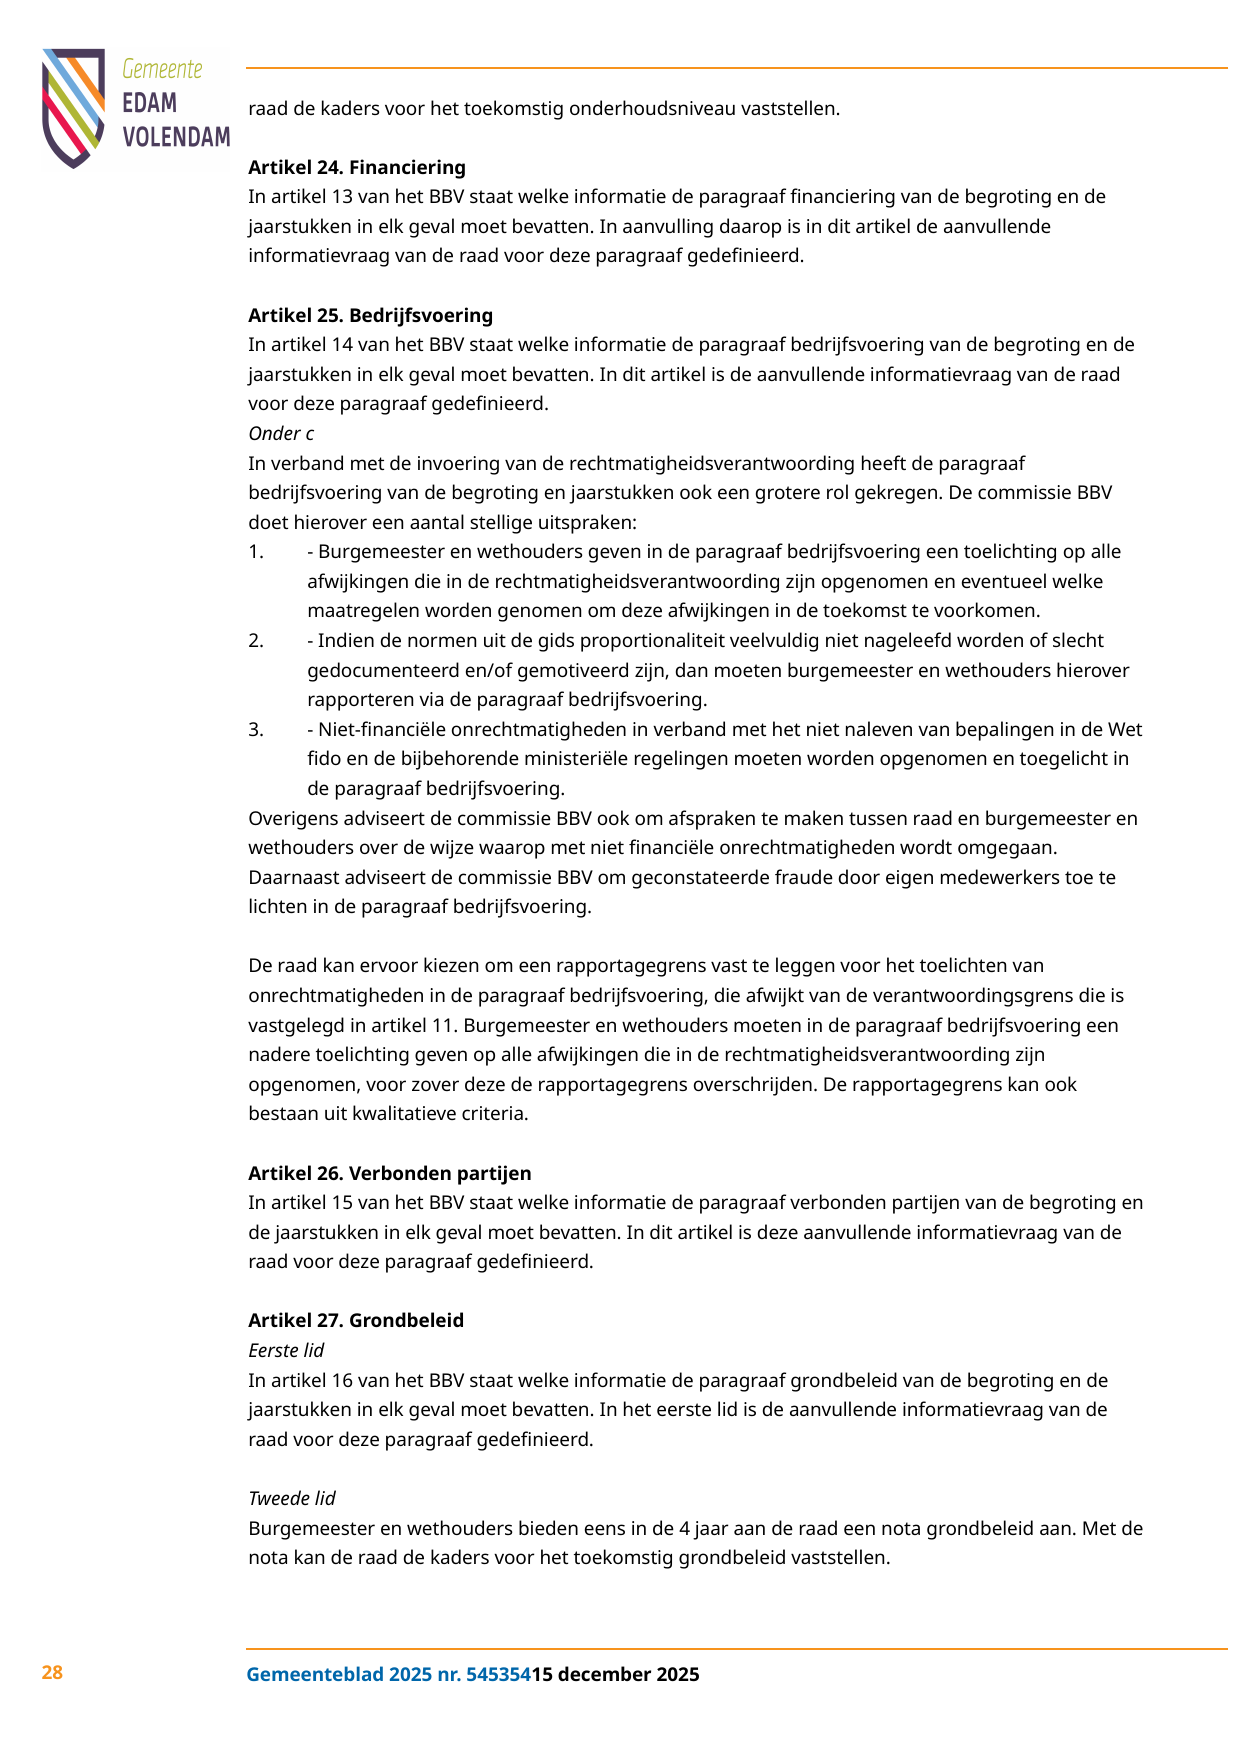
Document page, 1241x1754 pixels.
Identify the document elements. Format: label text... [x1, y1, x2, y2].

text Artikel 25. Bedrijfsvoering [248, 302, 1152, 328]
text Tweede lid [248, 1485, 1152, 1511]
text Onder c [248, 420, 1152, 446]
text Burgemeester en wethouders bieden eens in de 4 jaar aan de raad een nota grondbeleid aan. Met de nota kan de raad de kaders voor het toekomstig grondbeleid vaststellen. [248, 1515, 1152, 1570]
text In artikel 15 van het BBV staat welke informatie de paragraaf verbonden partijen van de begroting en de jaarstukken in elk geval moet bevatten. In dit artikel is deze aanvullende informatievraag van de raad voor deze paragraaf gedefinieerd. [248, 1189, 1152, 1274]
text In artikel 13 van het BBV staat welke informatie de paragraaf financiering van de begroting en de jaarstukken in elk geval moet bevatten. In aanvulling daarop is in dit artikel de aanvullende informatievraag van de raad voor deze paragraaf gedefinieerd. [248, 183, 1152, 268]
text Artikel 26. Verbonden partijen [248, 1160, 1152, 1186]
list - Burgemeester en wethouders geven in de paragraaf bedrijfsvoering een toelichting op alle afwijkingen die in de rechtmatigheidsverantwoording zijn opgenomen en eventueel welke maatregelen worden genomen om deze afwijkingen in de toekomst te voorkomen. [248, 538, 1152, 623]
list - Niet-financiële onrechtmatigheden in verband met het niet naleven van bepalingen in de Wet fido en de bijbehorende ministeriële regelingen moeten worden opgenomen en toegelicht in de paragraaf bedrijfsvoering. [248, 716, 1152, 801]
text raad de kaders voor het toekomstig onderhoudsniveau vaststellen. [248, 95, 1152, 121]
text De raad kan ervoor kiezen om een rapportagegrens vast te leggen voor het toelichten van onrechtmatigheden in de paragraaf bedrijfsvoering, die afwijkt van de verantwoordingsgrens die is vastgelegd in artikel 11. Burgemeester en wethouders moeten in de paragraaf bedrijfsvoering een nadere toelichting geven op alle afwijkingen die in de rechtmatigheidsverantwoording zijn opgenomen, voor zover deze de rapportagegrens overschrijden. De rapportagegrens kan ook bestaan uit kwalitatieve criteria. [248, 953, 1152, 1126]
text In verband met de invoering van de rechtmatigheidsverantwoording heeft de paragraaf bedrijfsvoering van de begroting en jaarstukken ook een grotere rol gekregen. De commissie BBV doet hierover een aantal stellige uitspraken: [248, 450, 1152, 535]
text In artikel 14 van het BBV staat welke informatie de paragraaf bedrijfsvoering van de begroting en de jaarstukken in elk geval moet bevatten. In dit artikel is de aanvullende informatievraag van de raad voor deze paragraaf gedefinieerd. [248, 331, 1152, 416]
text Artikel 27. Grondbeleid [248, 1308, 1152, 1333]
list - Indien de normen uit de gids proportionaliteit veelvuldig niet nageleefd worden of slecht gedocumenteerd en/of gemotiveerd zijn, dan moeten burgemeester en wethouders hierover rapporteren via de paragraaf bedrijfsvoering. [248, 627, 1152, 712]
text Overigens adviseert de commissie BBV ook om afspraken te maken tussen raad en burgemeester en wethouders over de wijze waarop met niet financiële onrechtmatigheden wordt omgegaan. Daarnaast adviseert de commissie BBV om geconstateerde fraude door eigen medewerkers toe te lichten in de paragraaf bedrijfsvoering. [248, 805, 1152, 919]
text In artikel 16 van het BBV staat welke informatie de paragraaf grondbeleid van de begroting en de jaarstukken in elk geval moet bevatten. In het eerste lid is de aanvullende informatievraag van de raad voor deze paragraaf gedefinieerd. [248, 1367, 1152, 1452]
picture [41, 47, 231, 172]
text Eerste lid [248, 1337, 1152, 1363]
text Artikel 24. Financiering [248, 154, 1152, 180]
